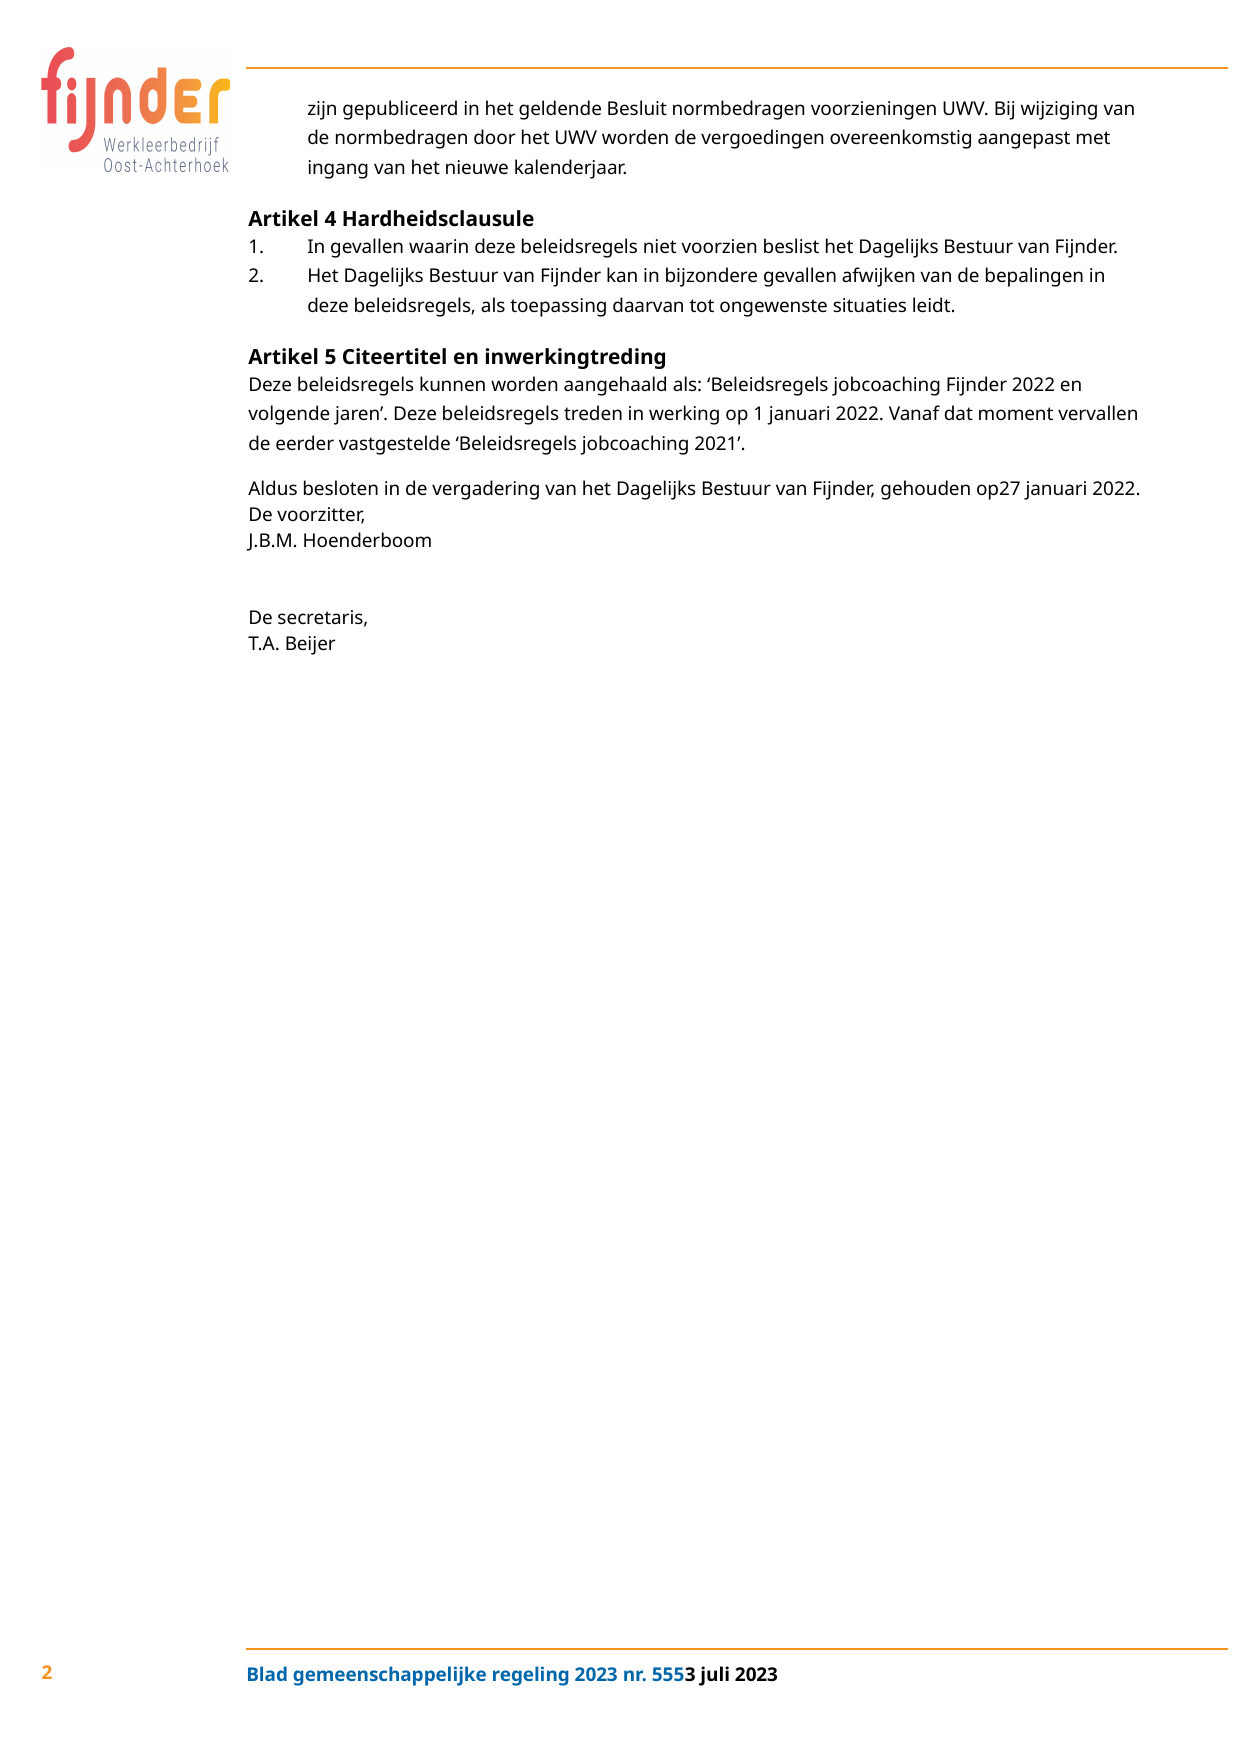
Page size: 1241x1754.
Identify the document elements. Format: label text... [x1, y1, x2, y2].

text Artikel 5 Citeertitel en inwerkingtreding [248, 342, 1152, 371]
text J.B.M. Hoenderboom [248, 527, 1152, 553]
text T.A. Beijer [248, 630, 1152, 656]
text Deze beleidsregels kunnen worden aangehaald als: ‘Beleidsregels jobcoaching Fijnder 2022 en volgende jaren’. Deze beleidsregels treden in werking op 1 januari 2022. Vanaf dat moment vervallen de eerder vastgestelde ‘Beleidsregels jobcoaching 2021’. [248, 371, 1152, 456]
text De secretaris, [248, 604, 1152, 630]
text De voorzitter, [248, 501, 1152, 527]
picture [41, 47, 231, 172]
text Artikel 4 Hardheidsclausule [248, 204, 1152, 233]
list zijn gepubliceerd in het geldende Besluit normbedragen voorzieningen UWV. Bij wijziging van de normbedragen door het UWV worden de vergoedingen overeenkomstig aangepast met ingang van het nieuwe kalenderjaar. [248, 95, 1152, 180]
text Aldus besloten in de vergadering van het Dagelijks Bestuur van Fijnder, gehouden op27 januari 2022. [248, 476, 1152, 501]
list In gevallen waarin deze beleidsregels niet voorzien beslist het Dagelijks Bestuur van Fijnder. [248, 233, 1152, 258]
list Het Dagelijks Bestuur van Fijnder kan in bijzondere gevallen afwijken van de bepalingen in deze beleidsregels, als toepassing daarvan tot ongewenste situaties leidt. [248, 262, 1152, 318]
